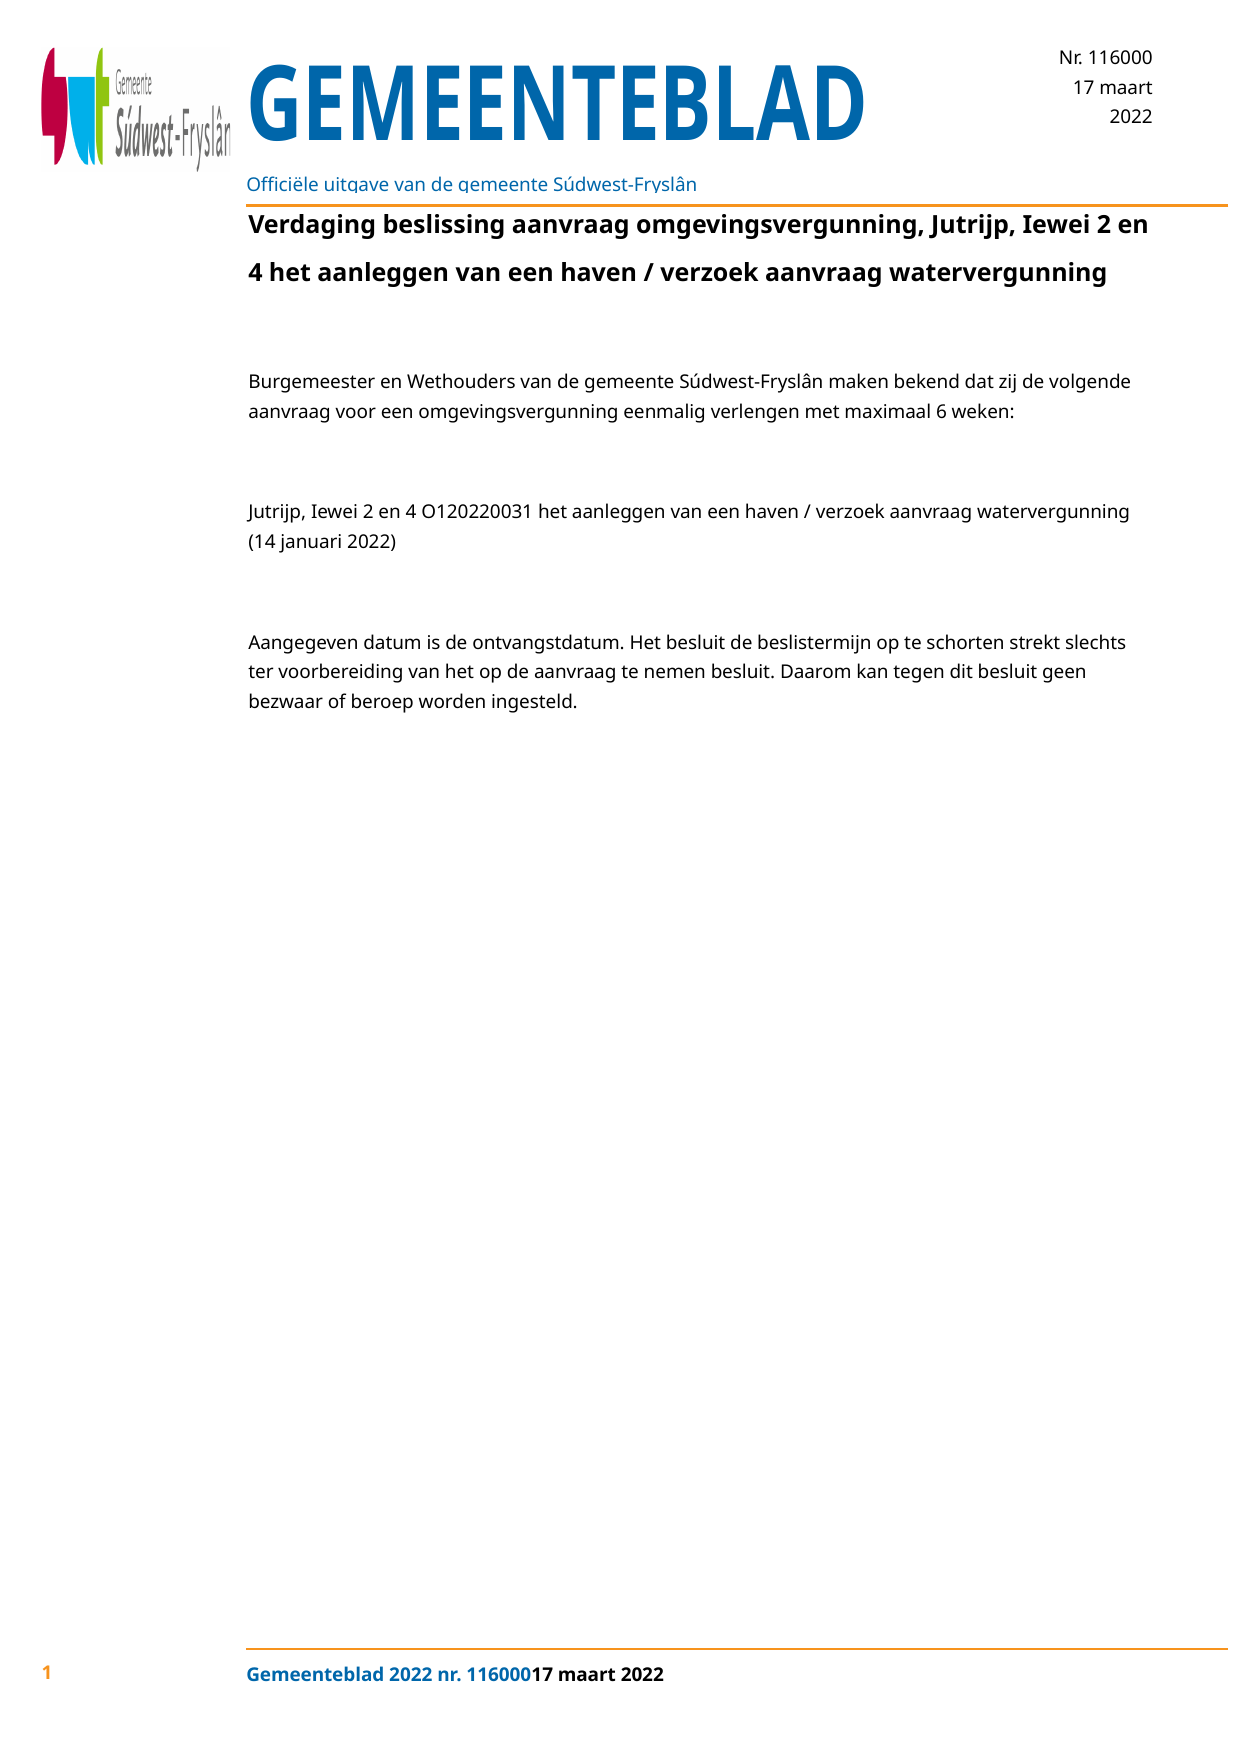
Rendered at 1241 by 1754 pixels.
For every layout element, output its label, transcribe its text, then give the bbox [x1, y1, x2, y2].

text Verdaging beslissing aanvraag omgevingsvergunning, Jutrijp, Iewei 2 en 4 het aanleggen van een haven / verzoek aanvraag watervergunning [248, 207, 1152, 288]
text Aangegeven datum is de ontvangstdatum. Het besluit de beslistermijn op te schorten strekt slechts ter voorbereiding van het op de aanvraag te nemen besluit. Daarom kan tegen dit besluit geen bezwaar of beroep worden ingesteld. [248, 629, 1152, 714]
text Jutrijp, Iewei 2 en 4 O120220031 het aanleggen van een haven / verzoek aanvraag watervergunning (14 januari 2022) [248, 499, 1152, 554]
text Burgemeester en Wethouders van de gemeente Súdwest-Fryslân maken bekend dat zij de volgende aanvraag voor een omgevingsvergunning eenmalig verlengen met maximaal 6 weken: [248, 368, 1152, 424]
picture [41, 47, 231, 172]
